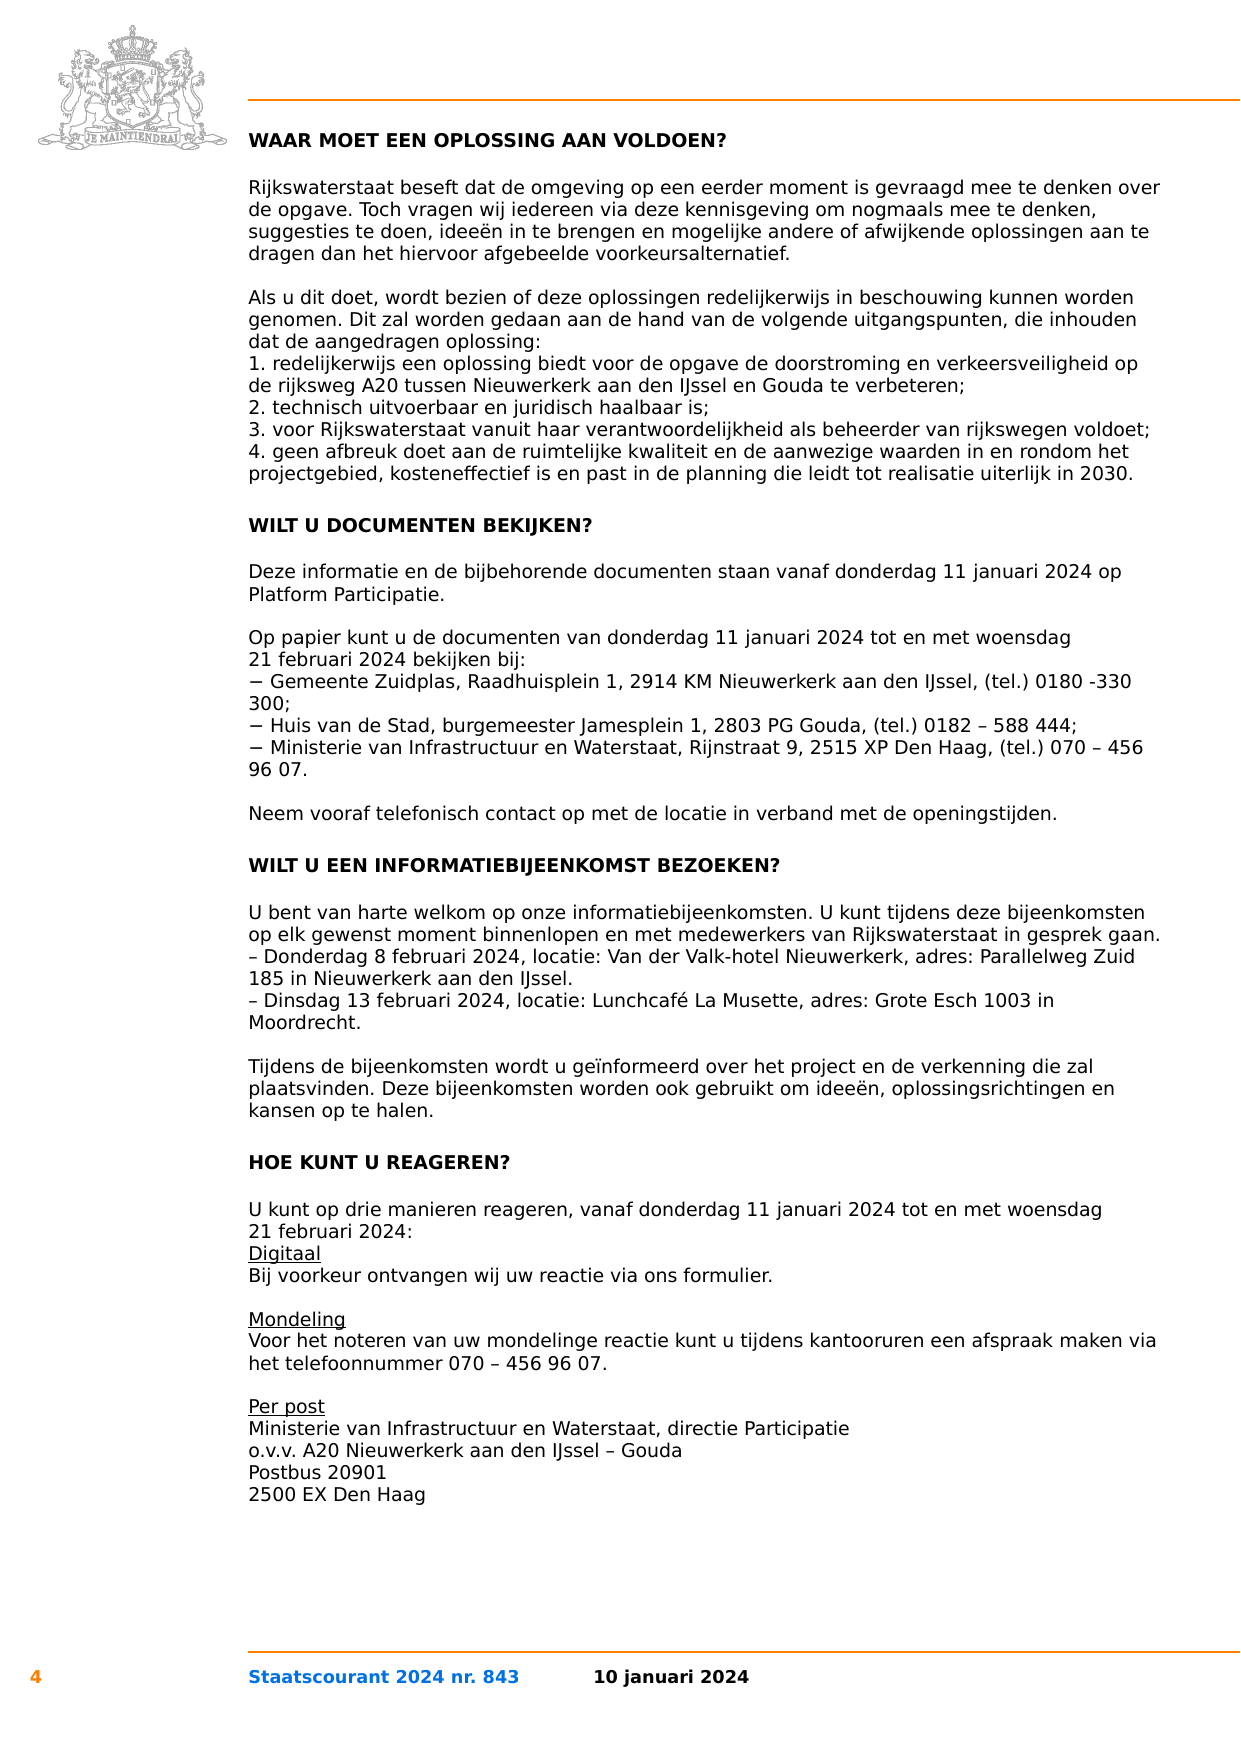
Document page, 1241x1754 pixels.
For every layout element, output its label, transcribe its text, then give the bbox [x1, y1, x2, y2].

text 2500 EX Den Haag [248, 1484, 1163, 1506]
subtitle WAAR MOET EEN OPLOSSING AAN VOLDOEN? [248, 130, 1163, 152]
text Als u dit doet, wordt bezien of deze oplossingen redelijkerwijs in beschouwing kunnen worden genomen. Dit zal worden gedaan aan de hand van de volgende uitgangspunten, die inhouden dat de aangedragen oplossing: [248, 287, 1163, 353]
text 2. technisch uitvoerbaar en juridisch haalbaar is; [248, 397, 1163, 418]
text Rijkswaterstaat beseft dat de omgeving op een eerder moment is gevraagd mee te denken over de opgave. Toch vragen wij iedereen via deze kennisgeving om nogmaals mee te denken, suggesties te doen, ideeën in te brengen en mogelijke andere of afwijkende oplossingen aan te dragen dan het hiervoor afgebeelde voorkeursalternatief. [248, 177, 1163, 265]
text 3. voor Rijkswaterstaat vanuit haar verantwoordelijkheid als beheerder van rijkswegen voldoet; [248, 418, 1163, 441]
text Postbus 20901 [248, 1462, 1163, 1484]
text Voor het noteren van uw mondelinge reactie kunt u tijdens kantooruren een afspraak maken via het telefoonnummer 070 – 456 96 07. [248, 1330, 1163, 1374]
text Digitaal [248, 1243, 1163, 1264]
picture [38, 25, 227, 150]
subtitle HOE KUNT U REAGEREN? [248, 1152, 1163, 1174]
text – Dinsdag 13 februari 2024, locatie: Lunchcafé La Musette, adres: Grote Esch 1003 in Moordrecht. [248, 990, 1163, 1034]
subtitle WILT U EEN INFORMATIEBIJEENKOMST BEZOEKEN? [248, 855, 1163, 877]
text Op papier kunt u de documenten van donderdag 11 januari 2024 tot en met woensdag 21 februari 2024 bekijken bij: [248, 627, 1163, 671]
text 1. redelijkerwijs een oplossing biedt voor de opgave de doorstroming en verkeersveiligheid op de rijksweg A20 tussen Nieuwerkerk aan den IJssel en Gouda te verbeteren; [248, 353, 1163, 397]
text − Gemeente Zuidplas, Raadhuisplein 1, 2914 KM Nieuwerkerk aan den IJssel, (tel.) 0180 -330 300; [248, 671, 1163, 715]
text Tijdens de bijeenkomsten wordt u geïnformeerd over het project en de verkenning die zal plaatsvinden. Deze bijeenkomsten worden ook gebruikt om ideeën, oplossingsrichtingen en kansen op te halen. [248, 1056, 1163, 1122]
text o.v.v. A20 Nieuwerkerk aan den IJssel – Gouda [248, 1440, 1163, 1462]
text Mondeling [248, 1308, 1163, 1330]
text Ministerie van Infrastructuur en Waterstaat, directie Participatie [248, 1418, 1163, 1440]
text Neem vooraf telefonisch contact op met de locatie in verband met de openingstijden. [248, 803, 1163, 825]
text U bent van harte welkom op onze informatiebijeenkomsten. U kunt tijdens deze bijeenkomsten op elk gewenst moment binnenlopen en met medewerkers van Rijkswaterstaat in gesprek gaan. [248, 902, 1163, 946]
text – Donderdag 8 februari 2024, locatie: Van der Valk-hotel Nieuwerkerk, adres: Parallelweg Zuid 185 in Nieuwerkerk aan den IJssel. [248, 946, 1163, 990]
subtitle WILT U DOCUMENTEN BEKIJKEN? [248, 514, 1163, 536]
text − Huis van de Stad, burgemeester Jamesplein 1, 2803 PG Gouda, (tel.) 0182 – 588 444; [248, 715, 1163, 737]
text 4. geen afbreuk doet aan de ruimtelijke kwaliteit en de aanwezige waarden in en rondom het projectgebied, kosteneffectief is en past in de planning die leidt tot realisatie uiterlijk in 2030. [248, 441, 1163, 484]
text Bij voorkeur ontvangen wij uw reactie via ons formulier. [248, 1264, 1163, 1287]
text U kunt op drie manieren reageren, vanaf donderdag 11 januari 2024 tot en met woensdag 21 februari 2024: [248, 1199, 1163, 1243]
text − Ministerie van Infrastructuur en Waterstaat, Rijnstraat 9, 2515 XP Den Haag, (tel.) 070 – 456 96 07. [248, 737, 1163, 781]
text Deze informatie en de bijbehorende documenten staan vanaf donderdag 11 januari 2024 op Platform Participatie. [248, 561, 1163, 605]
text Per post [248, 1396, 1163, 1418]
